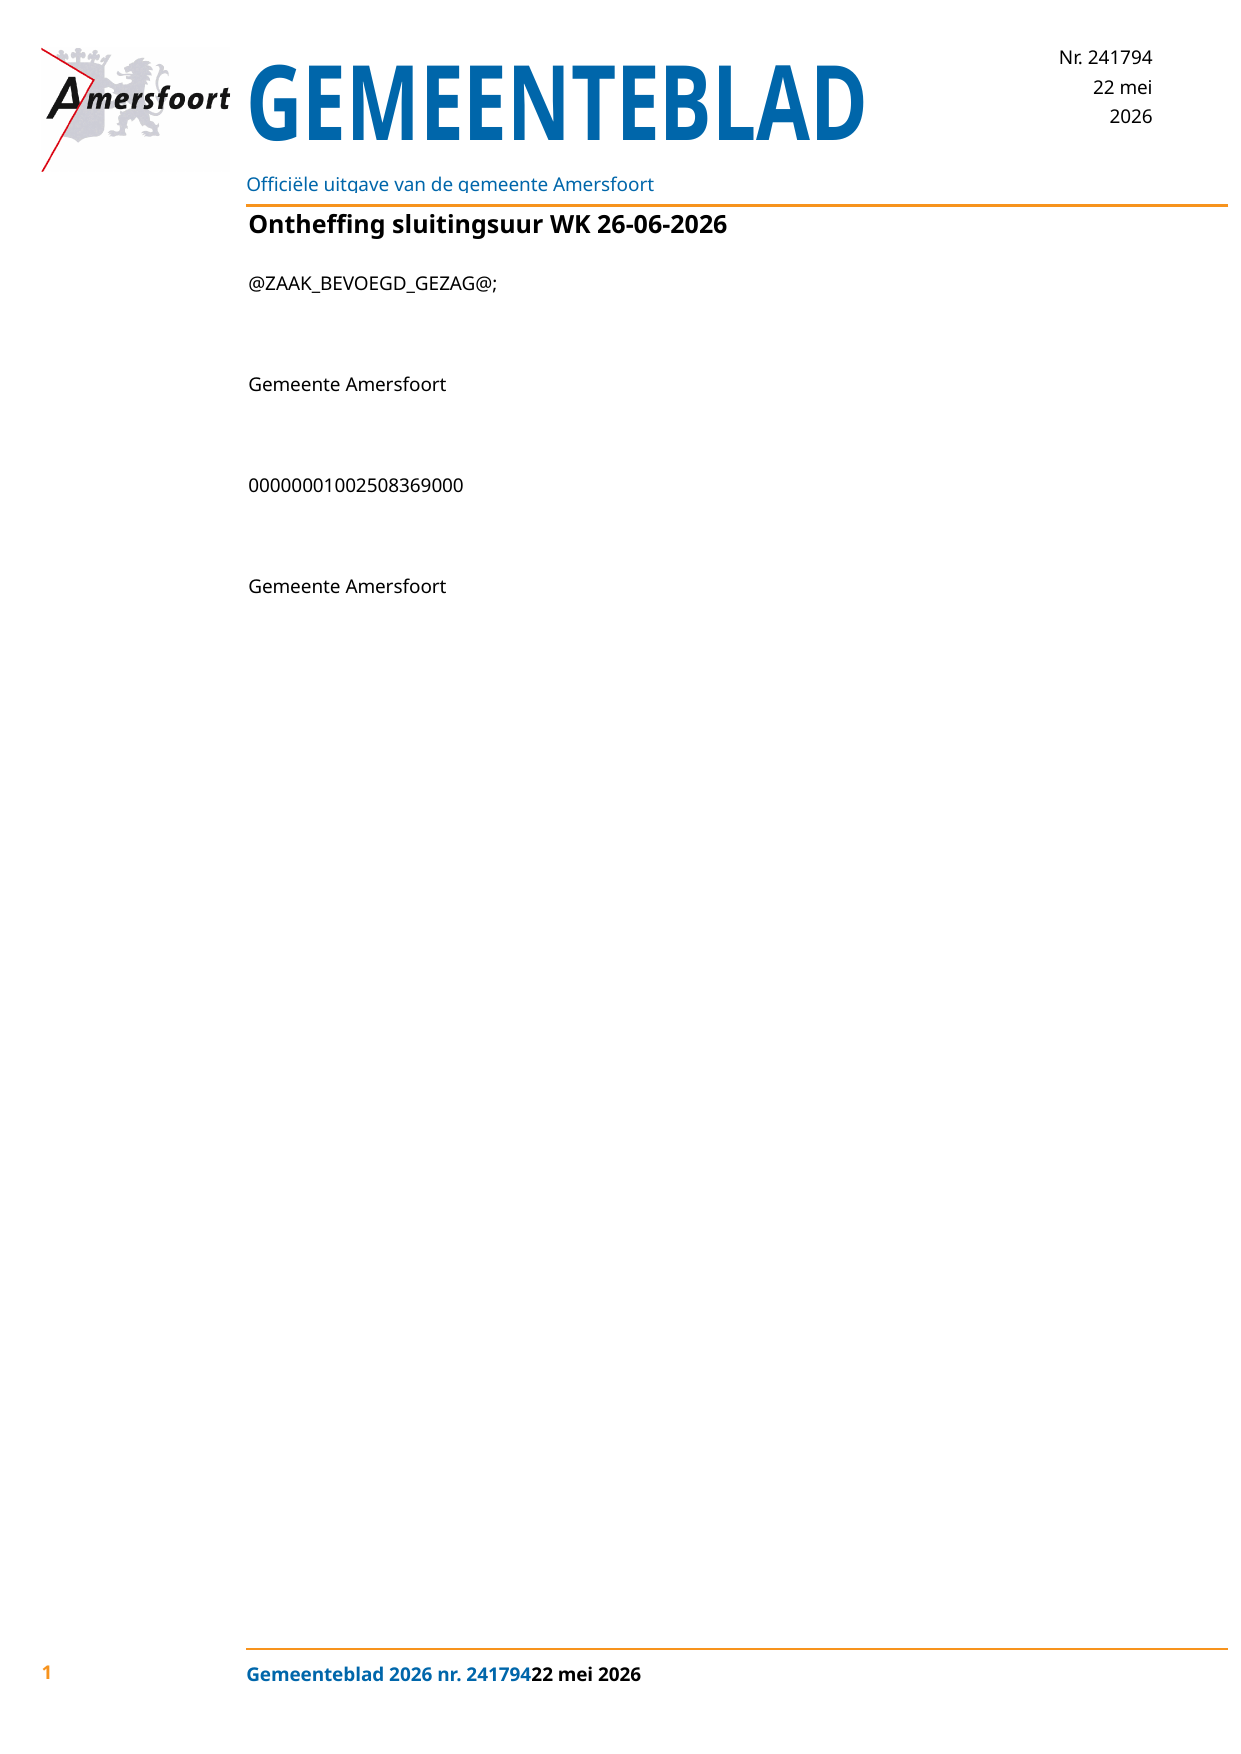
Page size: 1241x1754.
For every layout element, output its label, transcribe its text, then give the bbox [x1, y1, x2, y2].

text Gemeente Amersfoort [248, 573, 1152, 598]
text @ZAAK_BEVOEGD_GEZAG@; [248, 270, 1152, 296]
text Ontheffing sluitingsuur WK 26-06-2026 [248, 207, 1152, 241]
text 00000001002508369000 [248, 472, 1152, 498]
text Gemeente Amersfoort [248, 371, 1152, 397]
picture [41, 47, 231, 172]
